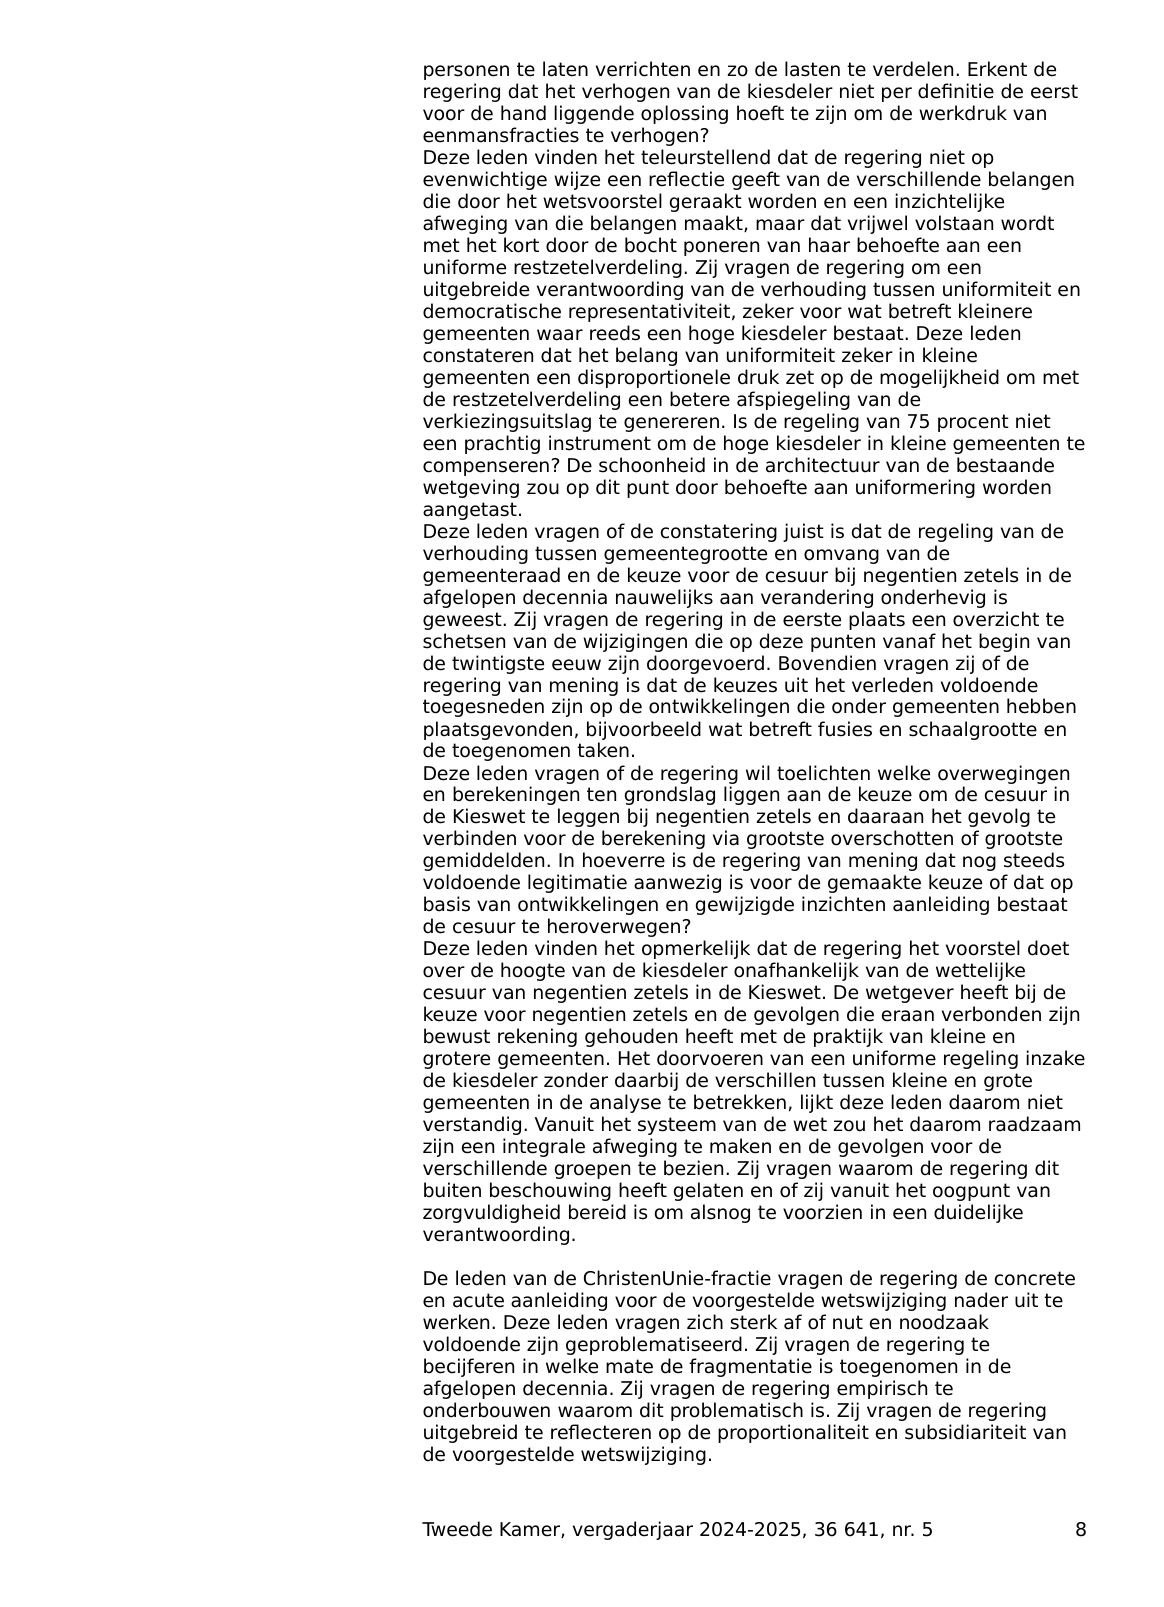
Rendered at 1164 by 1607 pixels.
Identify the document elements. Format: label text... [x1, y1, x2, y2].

text Deze leden vragen of de regering wil toelichten welke overwegingen en berekeningen ten grondslag liggen aan de keuze om de cesuur in de Kieswet te leggen bij negentien zetels en daaraan het gevolg te verbinden voor de berekening via grootste overschotten of grootste gemiddelden. In hoeverre is de regering van mening dat nog steeds voldoende legitimatie aanwezig is voor de gemaakte keuze of dat op basis van ontwikkelingen en gewijzigde inzichten aanleiding bestaat de cesuur te heroverwegen? [422, 762, 1087, 938]
text personen te laten verrichten en zo de lasten te verdelen. Erkent de regering dat het verhogen van de kiesdeler niet per definitie de eerst voor de hand liggende oplossing hoeft te zijn om de werkdruk van eenmansfracties te verhogen? [422, 59, 1087, 147]
text Deze leden vinden het teleurstellend dat de regering niet op evenwichtige wijze een reflectie geeft van de verschillende belangen die door het wetsvoorstel geraakt worden en een inzichtelijke afweging van die belangen maakt, maar dat vrijwel volstaan wordt met het kort door de bocht poneren van haar behoefte aan een uniforme restzetelverdeling. Zij vragen de regering om een uitgebreide verantwoording van de verhouding tussen uniformiteit en democratische representativiteit, zeker voor wat betreft kleinere gemeenten waar reeds een hoge kiesdeler bestaat. Deze leden constateren dat het belang van uniformiteit zeker in kleine gemeenten een disproportionele druk zet op de mogelijkheid om met de restzetelverdeling een betere afspiegeling van de verkiezingsuitslag te genereren. Is de regeling van 75 procent niet een prachtig instrument om de hoge kiesdeler in kleine gemeenten te compenseren? De schoonheid in de architectuur van de bestaande wetgeving zou op dit punt door behoefte aan uniformering worden aangetast. [422, 147, 1087, 521]
text Deze leden vragen of de constatering juist is dat de regeling van de verhouding tussen gemeentegrootte en omvang van de gemeenteraad en de keuze voor de cesuur bij negentien zetels in de afgelopen decennia nauwelijks aan verandering onderhevig is geweest. Zij vragen de regering in de eerste plaats een overzicht te schetsen van de wijzigingen die op deze punten vanaf het begin van de twintigste eeuw zijn doorgevoerd. Bovendien vragen zij of de regering van mening is dat de keuzes uit het verleden voldoende toegesneden zijn op de ontwikkelingen die onder gemeenten hebben plaatsgevonden, bijvoorbeeld wat betreft fusies en schaalgrootte en de toegenomen taken. [422, 521, 1087, 762]
text Deze leden vinden het opmerkelijk dat de regering het voorstel doet over de hoogte van de kiesdeler onafhankelijk van de wettelijke cesuur van negentien zetels in de Kieswet. De wetgever heeft bij de keuze voor negentien zetels en de gevolgen die eraan verbonden zijn bewust rekening gehouden heeft met de praktijk van kleine en grotere gemeenten. Het doorvoeren van een uniforme regeling inzake de kiesdeler zonder daarbij de verschillen tussen kleine en grote gemeenten in de analyse te betrekken, lijkt deze leden daarom niet verstandig. Vanuit het systeem van de wet zou het daarom raadzaam zijn een integrale afweging te maken en de gevolgen voor de verschillende groepen te bezien. Zij vragen waarom de regering dit buiten beschouwing heeft gelaten en of zij vanuit het oogpunt van zorgvuldigheid bereid is om alsnog te voorzien in een duidelijke verantwoording. [422, 938, 1087, 1246]
text De leden van de ChristenUnie-fractie vragen de regering de concrete en acute aanleiding voor de voorgestelde wetswijziging nader uit te werken. Deze leden vragen zich sterk af of nut en noodzaak voldoende zijn geproblematiseerd. Zij vragen de regering te becijferen in welke mate de fragmentatie is toegenomen in de afgelopen decennia. Zij vragen de regering empirisch te onderbouwen waarom dit problematisch is. Zij vragen de regering uitgebreid te reflecteren op de proportionaliteit en subsidiariteit van de voorgestelde wetswijziging. [422, 1268, 1087, 1466]
